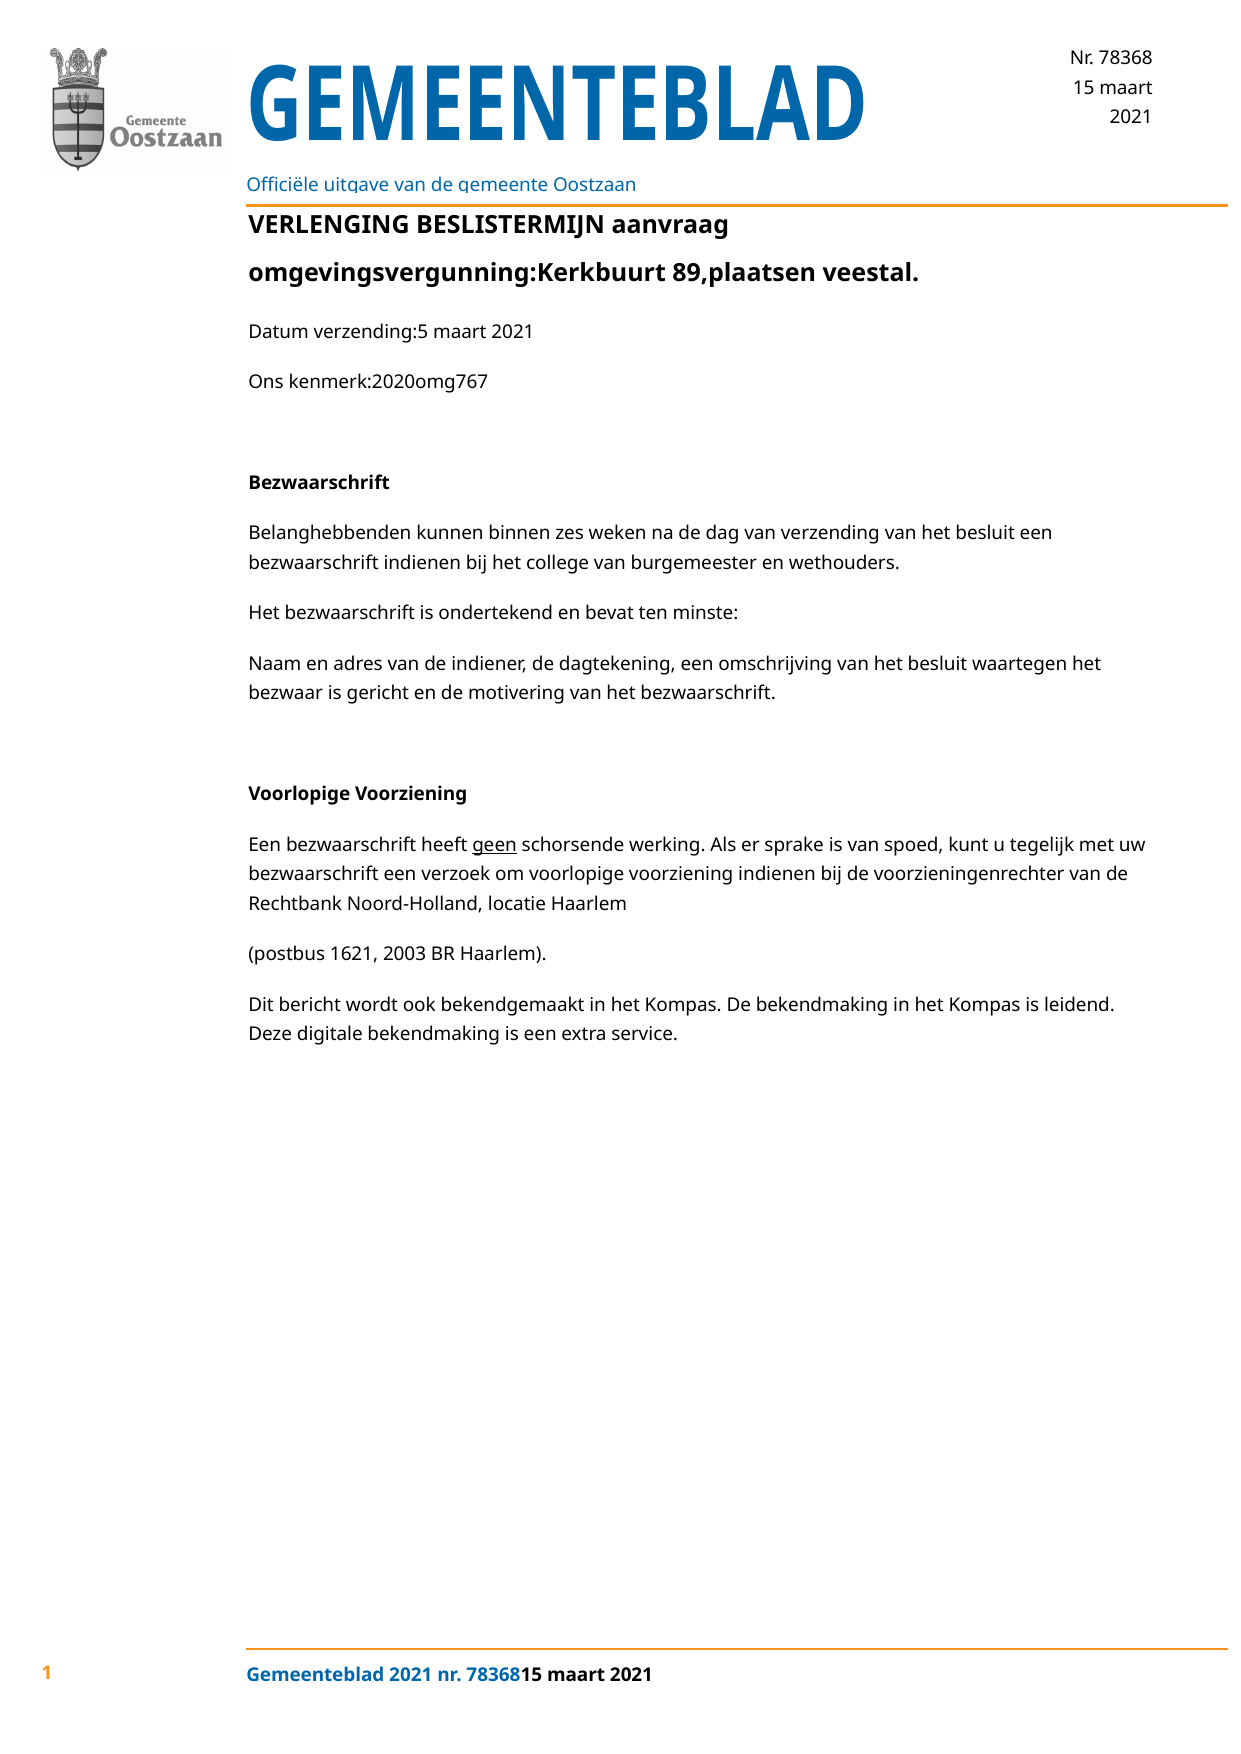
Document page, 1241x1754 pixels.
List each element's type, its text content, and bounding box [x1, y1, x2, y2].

picture [41, 47, 231, 172]
text Dit bericht wordt ook bekendgemaakt in het Kompas. De bekendmaking in het Kompas is leidend. Deze digitale bekendmaking is een extra service. [248, 991, 1152, 1046]
text Belanghebbenden kunnen binnen zes weken na de dag van verzending van het besluit een bezwaarschrift indienen bij het college van burgemeester en wethouders. [248, 519, 1152, 575]
text Een bezwaarschrift heeft geen schorsende werking. Als er sprake is van spoed, kunt u tegelijk met uw bezwaarschrift een verzoek om voorlopige voorziening indienen bij de voorzieningenrechter van de Rechtbank Noord-Holland, locatie Haarlem [248, 831, 1152, 916]
text (postbus 1621, 2003 BR Haarlem). [248, 940, 1152, 966]
text Het bezwaarschrift is ondertekend en bevat ten minste: [248, 599, 1152, 625]
text Bezwaarschrift [248, 469, 1152, 495]
text Naam en adres van de indiener, de dagtekening, een omschrijving van het besluit waartegen het bezwaar is gericht en de motivering van het bezwaarschrift. [248, 650, 1152, 705]
text Ons kenmerk:2020omg767 [248, 368, 1152, 394]
text Voorlopige Voorziening [248, 780, 1152, 806]
text Datum verzending:5 maart 2021 [248, 318, 1152, 344]
text VERLENGING BESLISTERMIJN aanvraag omgevingsvergunning:Kerkbuurt 89,plaatsen veestal. [248, 207, 1152, 288]
